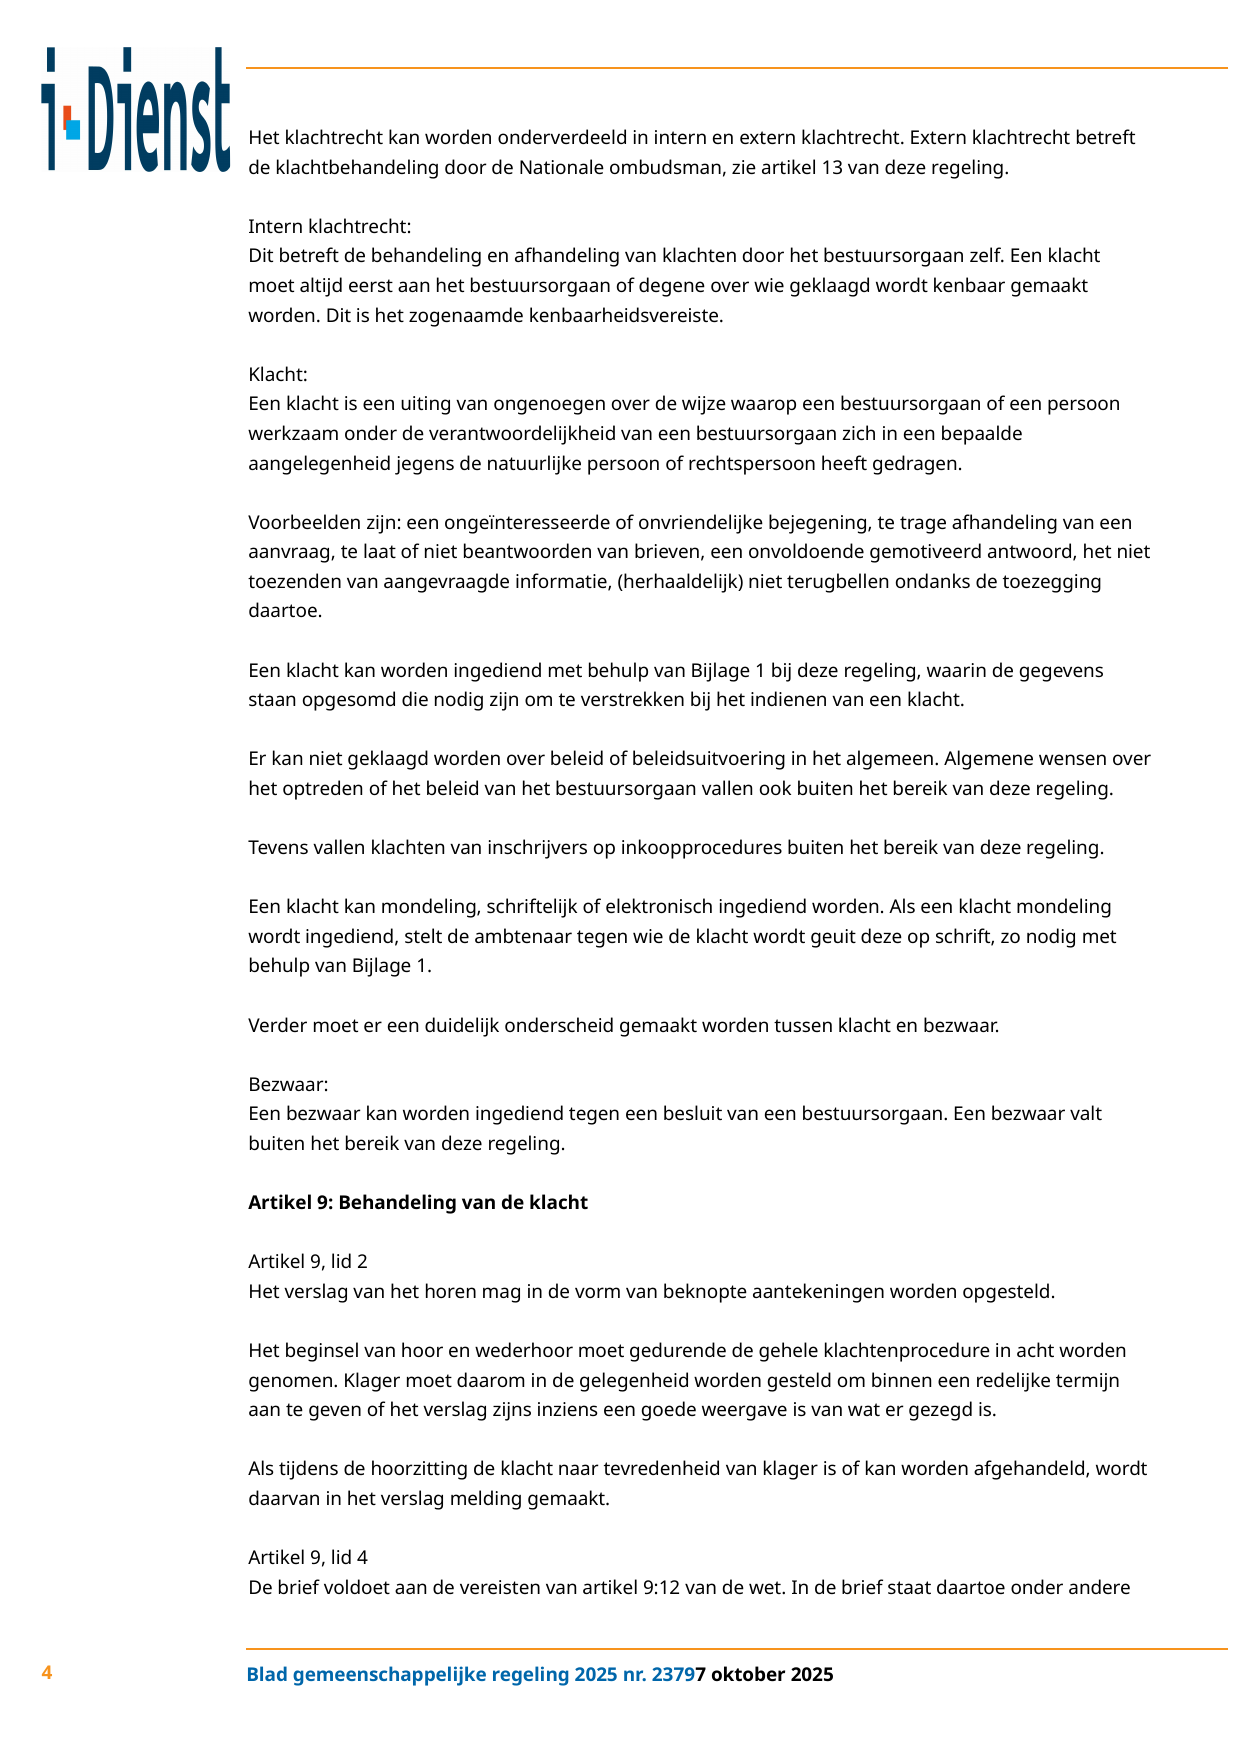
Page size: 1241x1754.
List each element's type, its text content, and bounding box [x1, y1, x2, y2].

text Artikel 9, lid 2 [248, 1248, 1152, 1274]
text Een klacht kan worden ingediend met behulp van Bijlage 1 bij deze regeling, waarin de gegevens staan opgesomd die nodig zijn om te verstrekken bij het indienen van een klacht. [248, 657, 1152, 712]
text De brief voldoet aan de vereisten van artikel 9:12 van de wet. In de brief staat daartoe onder andere [248, 1574, 1152, 1600]
text Een klacht is een uiting van ongenoegen over de wijze waarop een bestuursorgaan of een persoon werkzaam onder de verantwoordelijkheid van een bestuursorgaan zich in een bepaalde aangelegenheid jegens de natuurlijke persoon of rechtspersoon heeft gedragen. [248, 391, 1152, 476]
text Artikel 9: Behandeling van de klacht [248, 1189, 1152, 1215]
text Voorbeelden zijn: een ongeïnteresseerde of onvriendelijke bejegening, te trage afhandeling van een aanvraag, te laat of niet beantwoorden van brieven, een onvoldoende gemotiveerd antwoord, het niet toezenden van aangevraagde informatie, (herhaaldelijk) niet terugbellen ondanks de toezegging daartoe. [248, 509, 1152, 623]
text Intern klachtrecht: [248, 213, 1152, 239]
text Het verslag van het horen mag in de vorm van beknopte aantekeningen worden opgesteld. [248, 1278, 1152, 1304]
text Het beginsel van hoor en wederhoor moet gedurende de gehele klachtenprocedure in acht worden genomen. Klager moet daarom in de gelegenheid worden gesteld om binnen een redelijke termijn aan te geven of het verslag zijns inziens een goede weergave is van wat er gezegd is. [248, 1337, 1152, 1422]
text Tevens vallen klachten van inschrijvers op inkoopprocedures buiten het bereik van deze regeling. [248, 834, 1152, 860]
text Een bezwaar kan worden ingediend tegen een besluit van een bestuursorgaan. Een bezwaar valt buiten het bereik van deze regeling. [248, 1101, 1152, 1156]
picture [41, 47, 231, 172]
text Bezwaar: [248, 1071, 1152, 1097]
text Artikel 9, lid 4 [248, 1544, 1152, 1570]
text Dit betreft de behandeling en afhandeling van klachten door het bestuursorgaan zelf. Een klacht moet altijd eerst aan het bestuursorgaan of degene over wie geklaagd wordt kenbaar gemaakt worden. Dit is het zogenaamde kenbaarheidsvereiste. [248, 243, 1152, 328]
text Verder moet er een duidelijk onderscheid gemaakt worden tussen klacht en bezwaar. [248, 1012, 1152, 1038]
text Als tijdens de hoorzitting de klacht naar tevredenheid van klager is of kan worden afgehandeld, wordt daarvan in het verslag melding gemaakt. [248, 1456, 1152, 1511]
text Klacht: [248, 361, 1152, 387]
text Er kan niet geklaagd worden over beleid of beleidsuitvoering in het algemeen. Algemene wensen over het optreden of het beleid van het bestuursorgaan vallen ook buiten het bereik van deze regeling. [248, 746, 1152, 801]
text Een klacht kan mondeling, schriftelijk of elektronisch ingediend worden. Als een klacht mondeling wordt ingediend, stelt de ambtenaar tegen wie de klacht wordt geuit deze op schrift, zo nodig met behulp van Bijlage 1. [248, 893, 1152, 978]
text Het klachtrecht kan worden onderverdeeld in intern en extern klachtrecht. Extern klachtrecht betreft de klachtbehandeling door de Nationale ombudsman, zie artikel 13 van deze regeling. [248, 124, 1152, 180]
